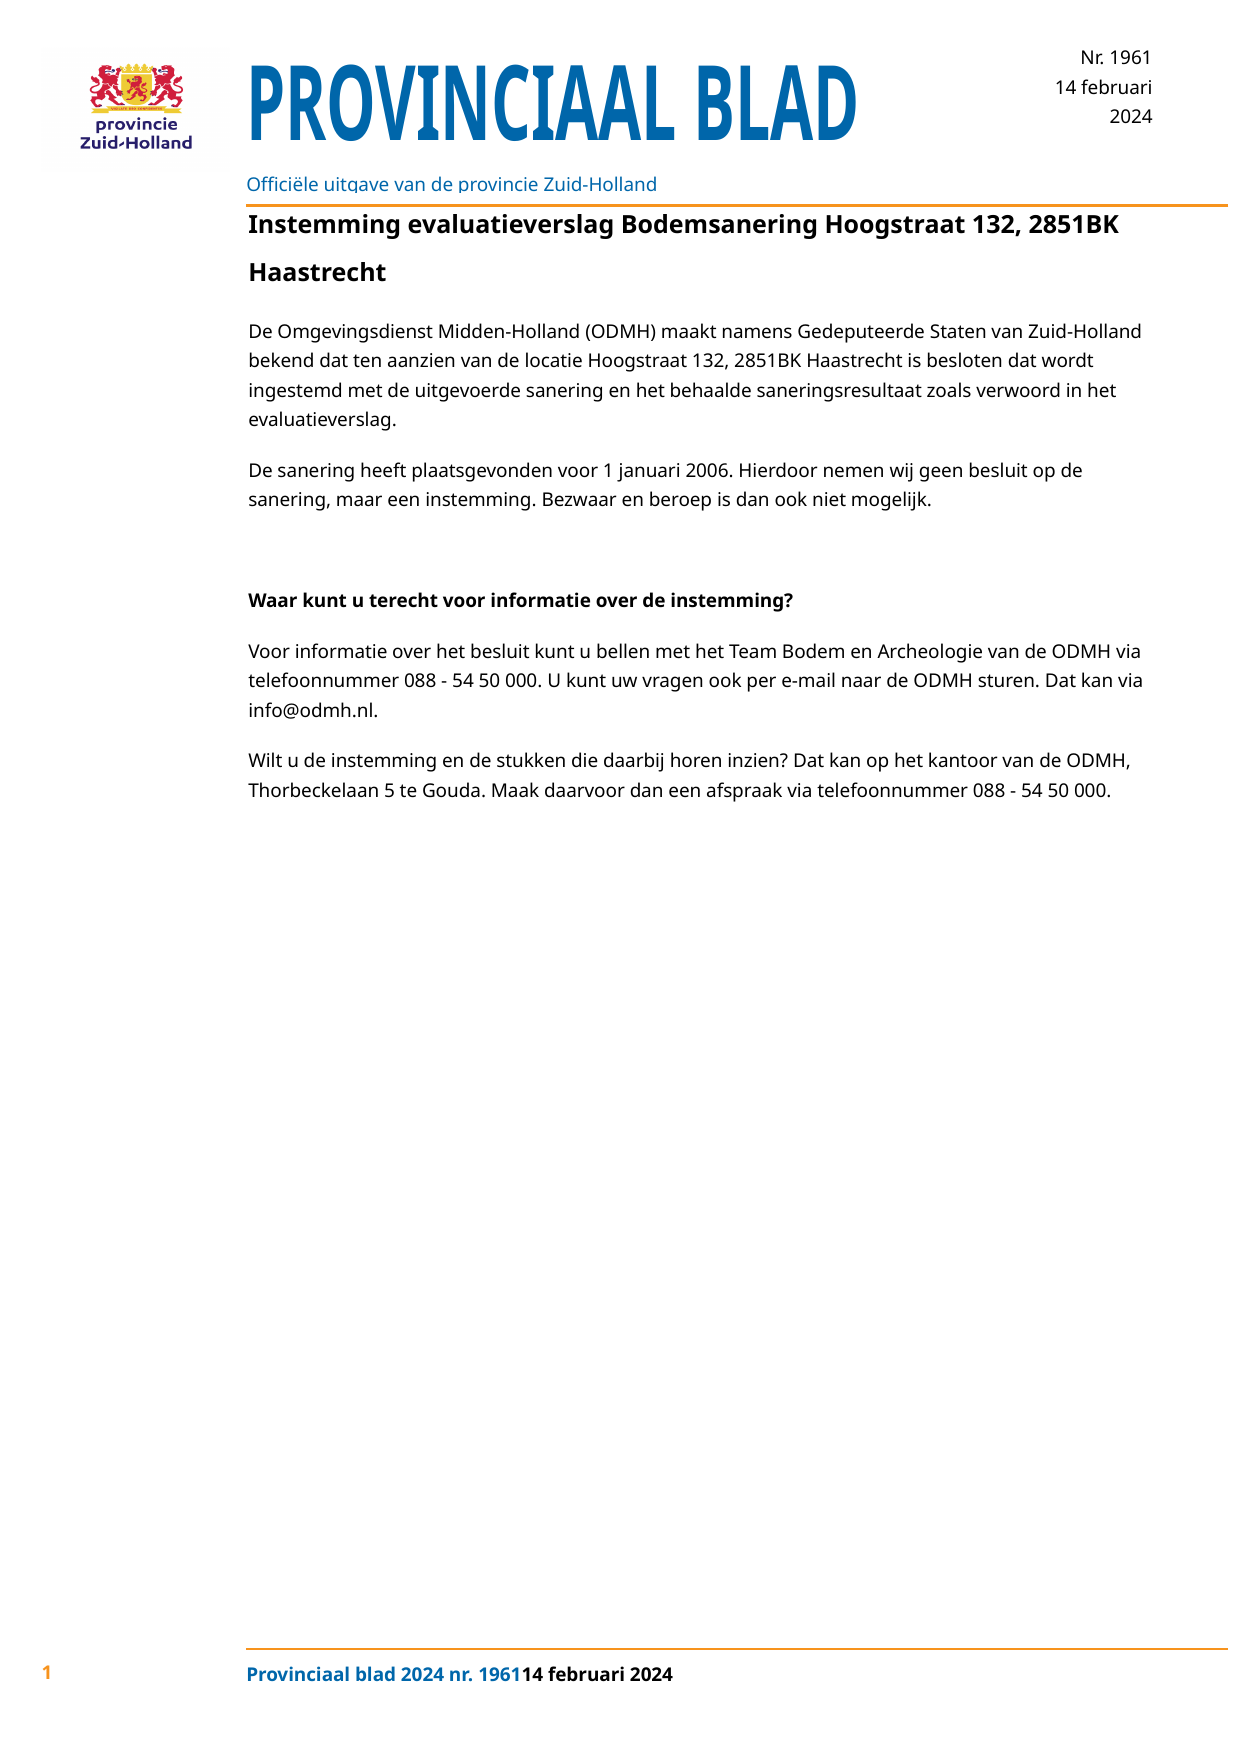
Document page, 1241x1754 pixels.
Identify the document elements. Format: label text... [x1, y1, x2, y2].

text De Omgevingsdienst Midden-Holland (ODMH) maakt namens Gedeputeerde Staten van Zuid-Holland bekend dat ten aanzien van de locatie Hoogstraat 132, 2851BK Haastrecht is besloten dat wordt ingestemd met de uitgevoerde sanering en het behaalde saneringsresultaat zoals verwoord in het evaluatieverslag. [248, 318, 1152, 432]
picture [41, 47, 231, 172]
text Instemming evaluatieverslag Bodemsanering Hoogstraat 132, 2851BK Haastrecht [248, 207, 1152, 288]
text De sanering heeft plaatsgevonden voor 1 januari 2006. Hierdoor nemen wij geen besluit op de sanering, maar een instemming. Bezwaar en beroep is dan ook niet mogelijk. [248, 457, 1152, 512]
text Wilt u de instemming en de stukken die daarbij horen inzien? Dat kan op het kantoor van de ODMH, Thorbeckelaan 5 te Gouda. Maak daarvoor dan een afspraak via telefoonnummer 088 - 54 50 000. [248, 747, 1152, 803]
text Voor informatie over het besluit kunt u bellen met het Team Bodem en Archeologie van de ODMH via telefoonnummer 088 - 54 50 000. U kunt uw vragen ook per e-mail naar de ODMH sturen. Dat kan via info@odmh.nl. [248, 638, 1152, 723]
text Waar kunt u terecht voor informatie over de instemming? [248, 587, 1152, 613]
